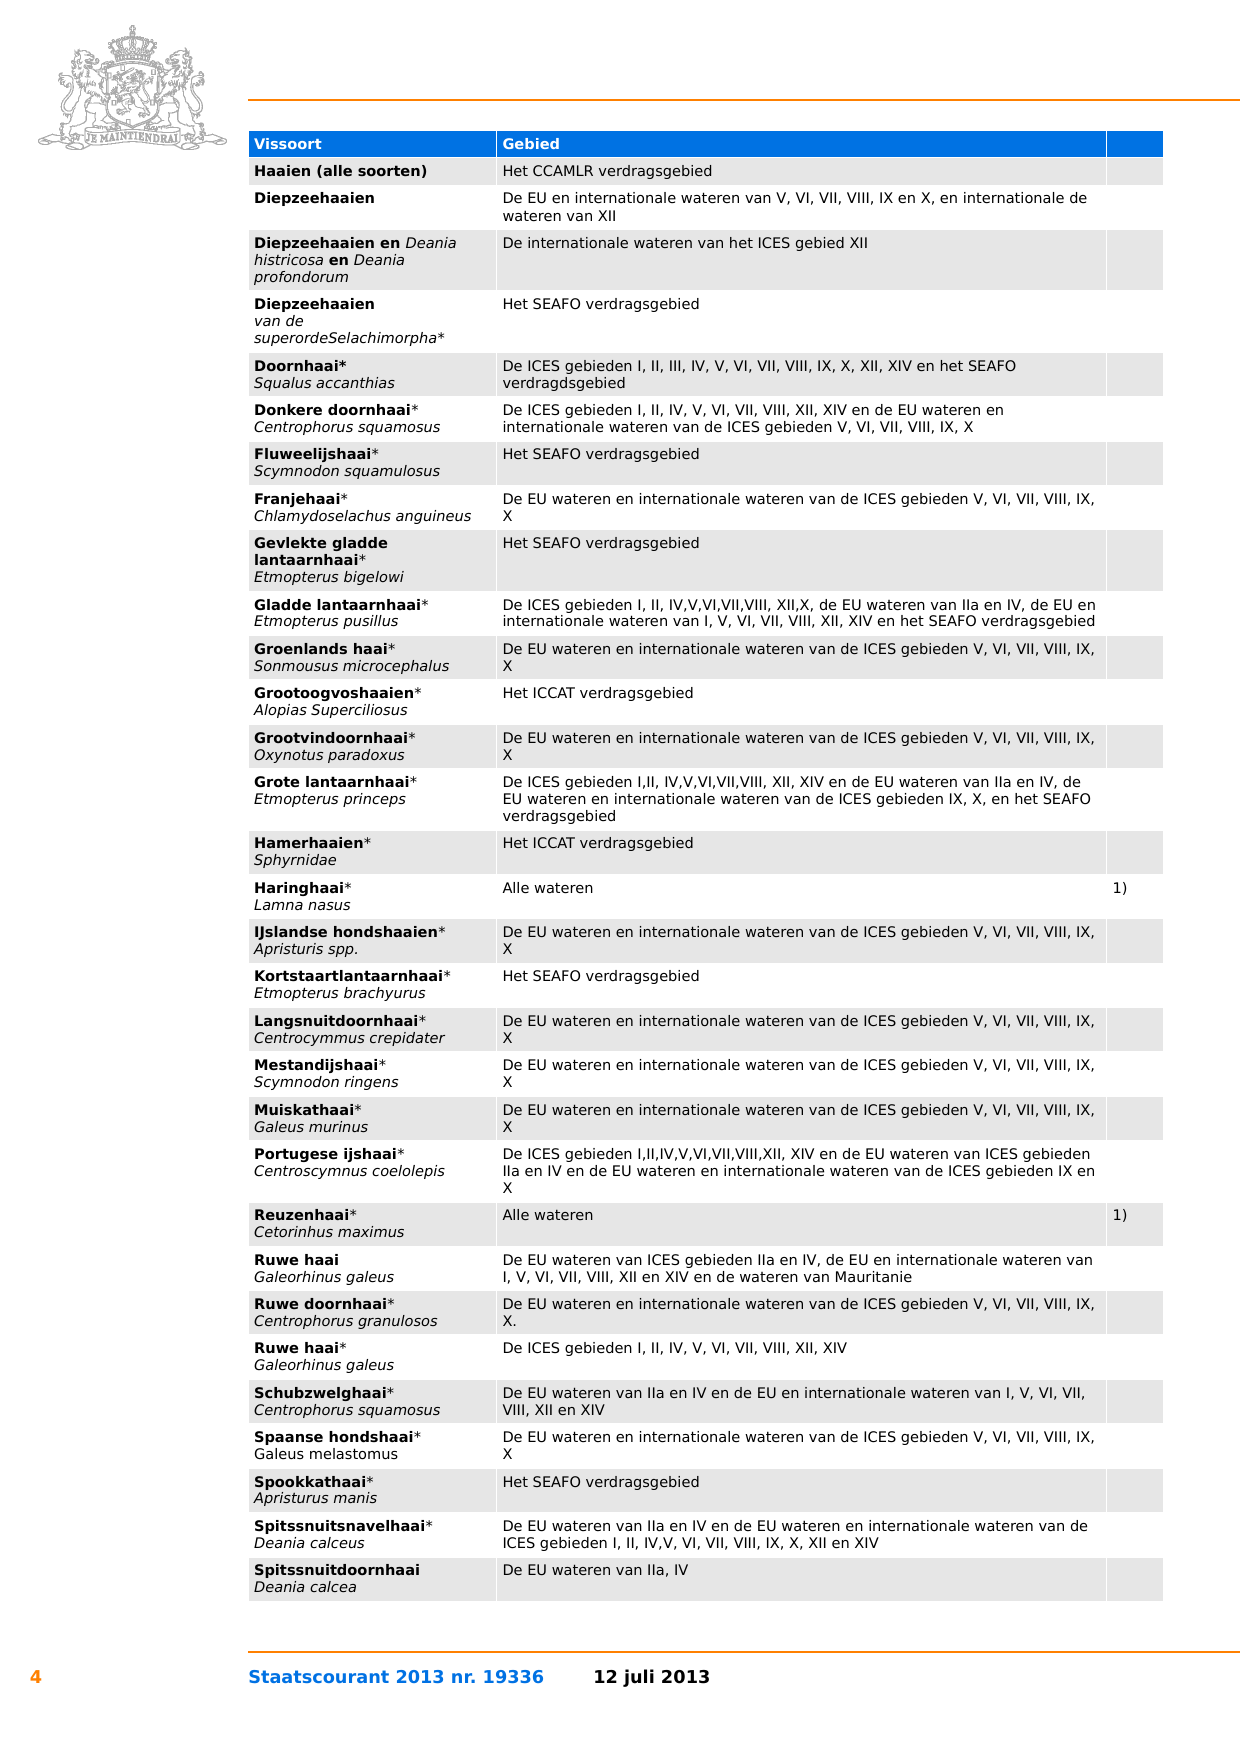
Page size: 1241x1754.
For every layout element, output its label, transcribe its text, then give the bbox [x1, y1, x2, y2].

table_header Gebied [497, 131, 1106, 157]
table_cell Portugese ijshaai* Centroscymnus coelolepis [249, 1141, 496, 1201]
table_cell [1107, 592, 1163, 635]
table_cell Het SEAFO verdragsgebied [497, 964, 1106, 1007]
table_cell Spaanse hondshaai* Galeus melastomus [249, 1424, 496, 1468]
table_cell Langsnuitdoornhaai* Centrocymmus crepidater [249, 1008, 496, 1051]
table_cell [1107, 1008, 1163, 1051]
table_cell [1107, 725, 1163, 768]
table_cell Donkere doornhaai* Centrophorus squamosus [249, 397, 496, 441]
table_cell De internationale wateren van het ICES gebied XII [497, 230, 1106, 290]
table_cell [1107, 769, 1163, 829]
table_cell [1107, 158, 1163, 185]
table_cell De EU wateren en internationale wateren van de ICES gebieden V, VI, VII, VIII, IX, X [497, 636, 1106, 679]
table_cell Spitssnuitsnavelhaai* Deania calceus [249, 1513, 496, 1556]
table_cell De ICES gebieden I, II, IV, V, VI, VII, VIII, XII, XIV en de EU wateren en internationale wateren van de ICES gebieden V, VI, VII, VIII, IX, X [497, 397, 1106, 441]
picture [38, 25, 227, 150]
table_cell [1107, 1424, 1163, 1468]
table_cell Ruwe haai* Galeorhinus galeus [249, 1336, 496, 1379]
table_cell [1107, 1291, 1163, 1334]
table_cell De ICES gebieden I,II,IV,V,VI,VII,VIII,XII, XIV en de EU wateren van ICES gebieden IIa en IV en de EU wateren en internationale wateren van de ICES gebieden IX en X [497, 1141, 1106, 1201]
table_cell Kortstaartlantaarnhaai* Etmopterus brachyurus [249, 964, 496, 1007]
table_cell [1107, 1513, 1163, 1556]
table_cell [1107, 636, 1163, 679]
table_cell Ruwe doornhaai* Centrophorus granulosos [249, 1291, 496, 1334]
table_cell IJslandse hondshaaien* Apristuris spp. [249, 919, 496, 963]
table_cell De EU en internationale wateren van V, VI, VII, VIII, IX en X, en internationale de wateren van XII [497, 186, 1106, 229]
table_cell Het CCAMLR verdragsgebied [497, 158, 1106, 185]
table_cell Grote lantaarnhaai* Etmopterus princeps [249, 769, 496, 829]
table_cell De EU wateren en internationale wateren van de ICES gebieden V, VI, VII, VIII, IX, X [497, 725, 1106, 768]
table_cell De ICES gebieden I, II, IV, V, VI, VII, VIII, XII, XIV [497, 1336, 1106, 1379]
table_cell Het SEAFO verdragsgebied [497, 442, 1106, 485]
table_cell De EU wateren van ICES gebieden IIa en IV, de EU en internationale wateren van I, V, VI, VII, VIII, XII en XIV en de wateren van Mauritanie [497, 1247, 1106, 1290]
table_cell Doornhaai* Squalus accanthias [249, 353, 496, 396]
table_cell De EU wateren en internationale wateren van de ICES gebieden V, VI, VII, VIII, IX, X [497, 919, 1106, 963]
table_cell [1107, 1141, 1163, 1201]
table_cell Het SEAFO verdragsgebied [497, 291, 1106, 352]
table_cell Fluweelijshaai* Scymnodon squamulosus [249, 442, 496, 485]
table_cell De EU wateren van IIa, IV [497, 1558, 1106, 1601]
table_cell [1107, 680, 1163, 724]
table_cell De ICES gebieden I, II, IV,V,VI,VII,VIII, XII,X, de EU wateren van IIa en IV, de EU en internationale wateren van I, V, VI, VII, VIII, XII, XIV en het SEAFO verdragsgebied [497, 592, 1106, 635]
table_cell Spitssnuitdoornhaai Deania calcea [249, 1558, 496, 1601]
table_cell Muiskathaai* Galeus murinus [249, 1097, 496, 1140]
table_cell Ruwe haai Galeorhinus galeus [249, 1247, 496, 1290]
table_header [1107, 131, 1163, 157]
table_cell De EU wateren en internationale wateren van de ICES gebieden V, VI, VII, VIII, IX, X [497, 486, 1106, 529]
table_cell [1107, 1247, 1163, 1290]
table_cell De ICES gebieden I,II, IV,V,VI,VII,VIII, XII, XIV en de EU wateren van IIa en IV, de EU wateren en internationale wateren van de ICES gebieden IX, X, en het SEAFO verdragsgebied [497, 769, 1106, 829]
table_cell De ICES gebieden I, II, III, IV, V, VI, VII, VIII, IX, X, XII, XIV en het SEAFO verdragdsgebied [497, 353, 1106, 396]
table_cell Gevlekte gladde lantaarnhaai* Etmopterus bigelowi [249, 530, 496, 591]
table_cell [1107, 291, 1163, 352]
table_cell [1107, 831, 1163, 874]
table_cell Spookkathaai* Apristurus manis [249, 1469, 496, 1512]
table_cell [1107, 964, 1163, 1007]
table_cell Alle wateren [497, 1203, 1106, 1246]
table_cell [1107, 919, 1163, 963]
table_cell [1107, 186, 1163, 229]
table_cell Diepzeehaaien en Deania histricosa en Deania profondorum [249, 230, 496, 290]
table_cell De EU wateren en internationale wateren van de ICES gebieden V, VI, VII, VIII, IX, X [497, 1097, 1106, 1140]
table_cell Reuzenhaai* Cetorinhus maximus [249, 1203, 496, 1246]
table_cell [1107, 1469, 1163, 1512]
table_cell De EU wateren en internationale wateren van de ICES gebieden V, VI, VII, VIII, IX, X [497, 1424, 1106, 1468]
table_cell Haaien (alle soorten) [249, 158, 496, 185]
table_cell [1107, 230, 1163, 290]
table_cell Diepzeehaaien [249, 186, 496, 229]
table_cell 1) [1107, 875, 1163, 918]
table_cell [1107, 442, 1163, 485]
table_cell Het SEAFO verdragsgebied [497, 530, 1106, 591]
table_cell Diepzeehaaien van de superordeSelachimorpha* [249, 291, 496, 352]
table_cell [1107, 1097, 1163, 1140]
table_cell [1107, 530, 1163, 591]
table_cell [1107, 353, 1163, 396]
table_cell De EU wateren en internationale wateren van de ICES gebieden V, VI, VII, VIII, IX, X [497, 1008, 1106, 1051]
table_cell Hamerhaaien* Sphyrnidae [249, 831, 496, 874]
table_cell [1107, 1380, 1163, 1423]
table_cell Alle wateren [497, 875, 1106, 918]
table_cell Haringhaai* Lamna nasus [249, 875, 496, 918]
table_cell [1107, 1336, 1163, 1379]
table_header Vissoort [249, 131, 496, 157]
table_cell De EU wateren en internationale wateren van de ICES gebieden V, VI, VII, VIII, IX, X [497, 1053, 1106, 1096]
table_cell De EU wateren en internationale wateren van de ICES gebieden V, VI, VII, VIII, IX, X. [497, 1291, 1106, 1334]
table_cell De EU wateren van IIa en IV en de EU en internationale wateren van I, V, VI, VII, VIII, XII en XIV [497, 1380, 1106, 1423]
table_cell Grootoogvoshaaien* Alopias Superciliosus [249, 680, 496, 724]
table_cell [1107, 397, 1163, 441]
table_cell [1107, 1558, 1163, 1601]
table_cell Franjehaai* Chlamydoselachus anguineus [249, 486, 496, 529]
table_cell Schubzwelghaai* Centrophorus squamosus [249, 1380, 496, 1423]
table_cell Het SEAFO verdragsgebied [497, 1469, 1106, 1512]
table_cell Het ICCAT verdragsgebied [497, 680, 1106, 724]
table_cell 1) [1107, 1203, 1163, 1246]
table_cell Het ICCAT verdragsgebied [497, 831, 1106, 874]
table_cell [1107, 486, 1163, 529]
table_cell Grootvindoornhaai* Oxynotus paradoxus [249, 725, 496, 768]
table_cell [1107, 1053, 1163, 1096]
table_cell Gladde lantaarnhaai* Etmopterus pusillus [249, 592, 496, 635]
table_cell De EU wateren van IIa en IV en de EU wateren en internationale wateren van de ICES gebieden I, II, IV,V, VI, VII, VIII, IX, X, XII en XIV [497, 1513, 1106, 1556]
table_cell Groenlands haai* Sonmousus microcephalus [249, 636, 496, 679]
table_cell Mestandijshaai* Scymnodon ringens [249, 1053, 496, 1096]
